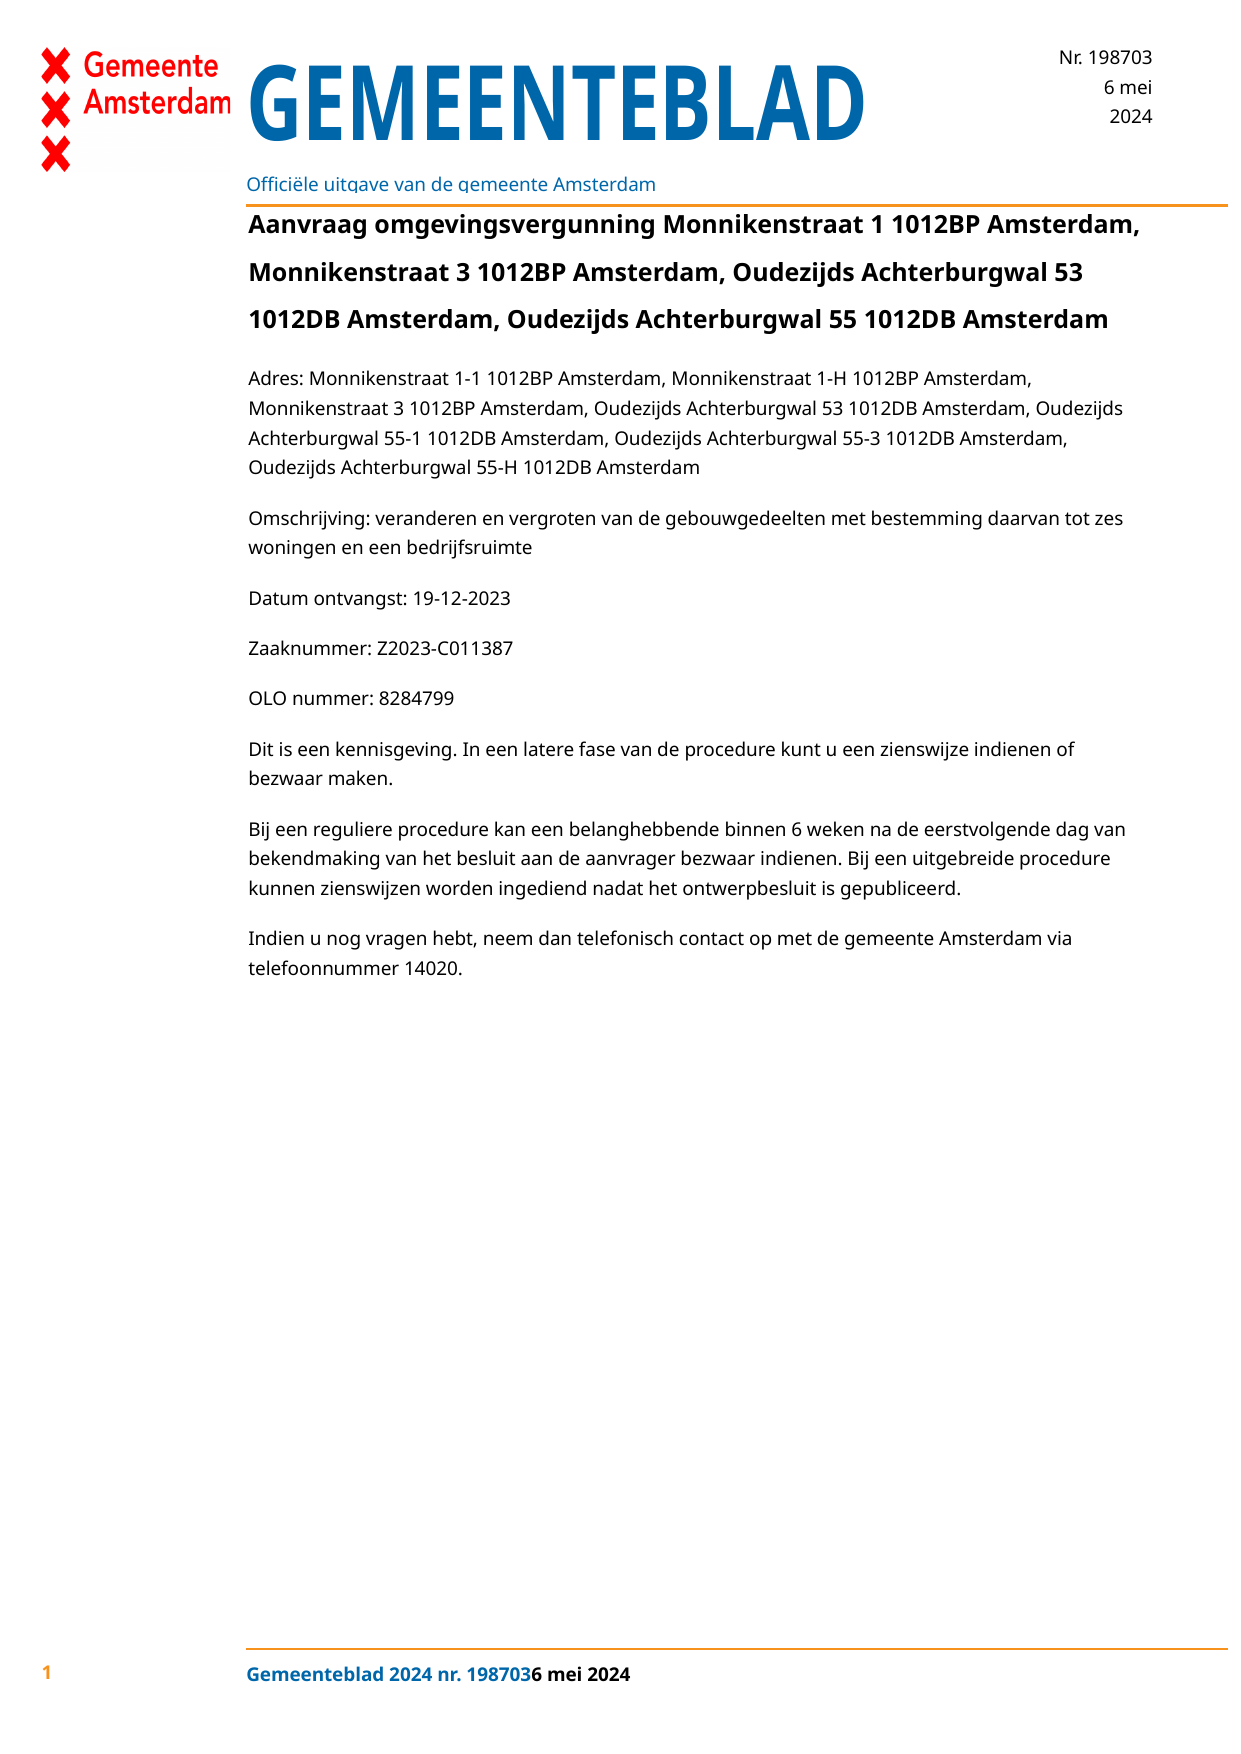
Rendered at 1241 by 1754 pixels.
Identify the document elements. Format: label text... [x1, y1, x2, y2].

text Omschrijving: veranderen en vergroten van de gebouwgedeelten met bestemming daarvan tot zes woningen en een bedrijfsruimte [248, 505, 1152, 560]
text Adres: Monnikenstraat 1-1 1012BP Amsterdam, Monnikenstraat 1-H 1012BP Amsterdam, Monnikenstraat 3 1012BP Amsterdam, Oudezijds Achterburgwal 53 1012DB Amsterdam, Oudezijds Achterburgwal 55-1 1012DB Amsterdam, Oudezijds Achterburgwal 55-3 1012DB Amsterdam, Oudezijds Achterburgwal 55-H 1012DB Amsterdam [248, 366, 1152, 480]
text Indien u nog vragen hebt, neem dan telefonisch contact op met de gemeente Amsterdam via telefoonnummer 14020. [248, 926, 1152, 981]
text Datum ontvangst: 19-12-2023 [248, 585, 1152, 610]
picture [41, 47, 231, 172]
text Bij een reguliere procedure kan een belanghebbende binnen 6 weken na de eerstvolgende dag van bekendmaking van het besluit aan de aanvrager bezwaar indienen. Bij een uitgebreide procedure kunnen zienswijzen worden ingediend nadat het ontwerpbesluit is gepubliceerd. [248, 816, 1152, 901]
text Zaaknummer: Z2023-C011387 [248, 635, 1152, 661]
text Dit is een kennisgeving. In een latere fase van de procedure kunt u een zienswijze indienen of bezwaar maken. [248, 736, 1152, 791]
text Aanvraag omgevingsvergunning Monnikenstraat 1 1012BP Amsterdam, Monnikenstraat 3 1012BP Amsterdam, Oudezijds Achterburgwal 53 1012DB Amsterdam, Oudezijds Achterburgwal 55 1012DB Amsterdam [248, 207, 1152, 336]
text OLO nummer: 8284799 [248, 686, 1152, 711]
